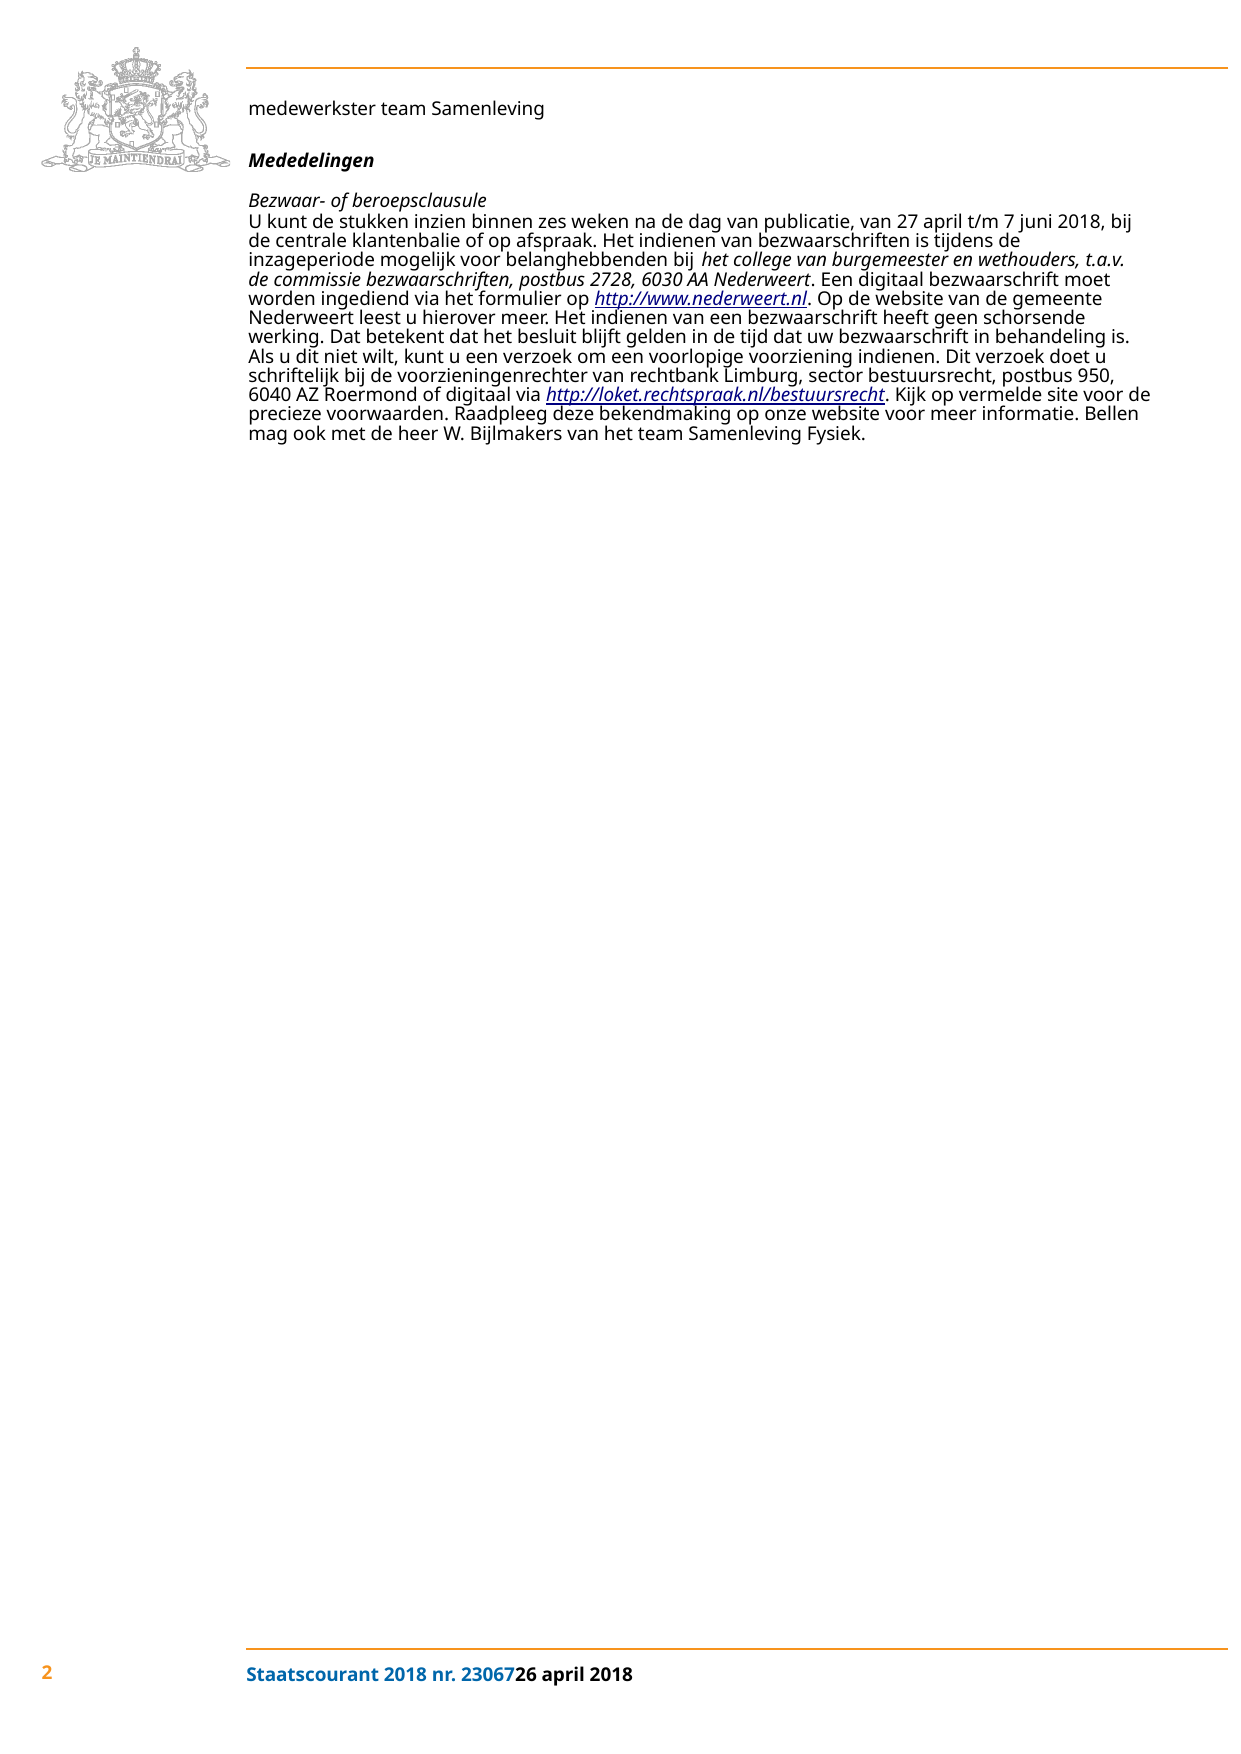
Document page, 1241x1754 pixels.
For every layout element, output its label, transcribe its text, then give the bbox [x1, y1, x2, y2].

text Bezwaar- of beroepsclausule [248, 187, 1152, 213]
picture [41, 47, 231, 172]
text Mededelingen [248, 148, 1152, 173]
text medewerkster team Samenleving [248, 95, 1152, 121]
text U kunt de stukken inzien binnen zes weken na de dag van publicatie, van 27 april t/m 7 juni 2018, bij de centrale klantenbalie of op afspraak. Het indienen van bezwaarschriften is tijdens de inzageperiode mogelijk voor belanghebbenden bij het college van burgemeester en wethouders, t.a.v. de commissie bezwaarschriften, postbus 2728, 6030 AA Nederweert. Een digitaal bezwaarschrift moet worden ingediend via het formulier op http://www.nederweert.nl. Op de website van de gemeente Nederweert leest u hierover meer. Het indienen van een bezwaarschrift heeft geen schorsende werking. Dat betekent dat het besluit blijft gelden in de tijd dat uw bezwaarschrift in behandeling is. Als u dit niet wilt, kunt u een verzoek om een voorlopige voorziening indienen. Dit verzoek doet u schriftelijk bij de voorzieningenrechter van rechtbank Limburg, sector bestuursrecht, postbus 950, 6040 AZ Roermond of digitaal via http://loket.rechtspraak.nl/bestuursrecht. Kijk op vermelde site voor de precieze voorwaarden. Raadpleeg deze bekendmaking op onze website voor meer informatie. Bellen mag ook met de heer W. Bijlmakers van het team Samenleving Fysiek. [248, 213, 1152, 444]
